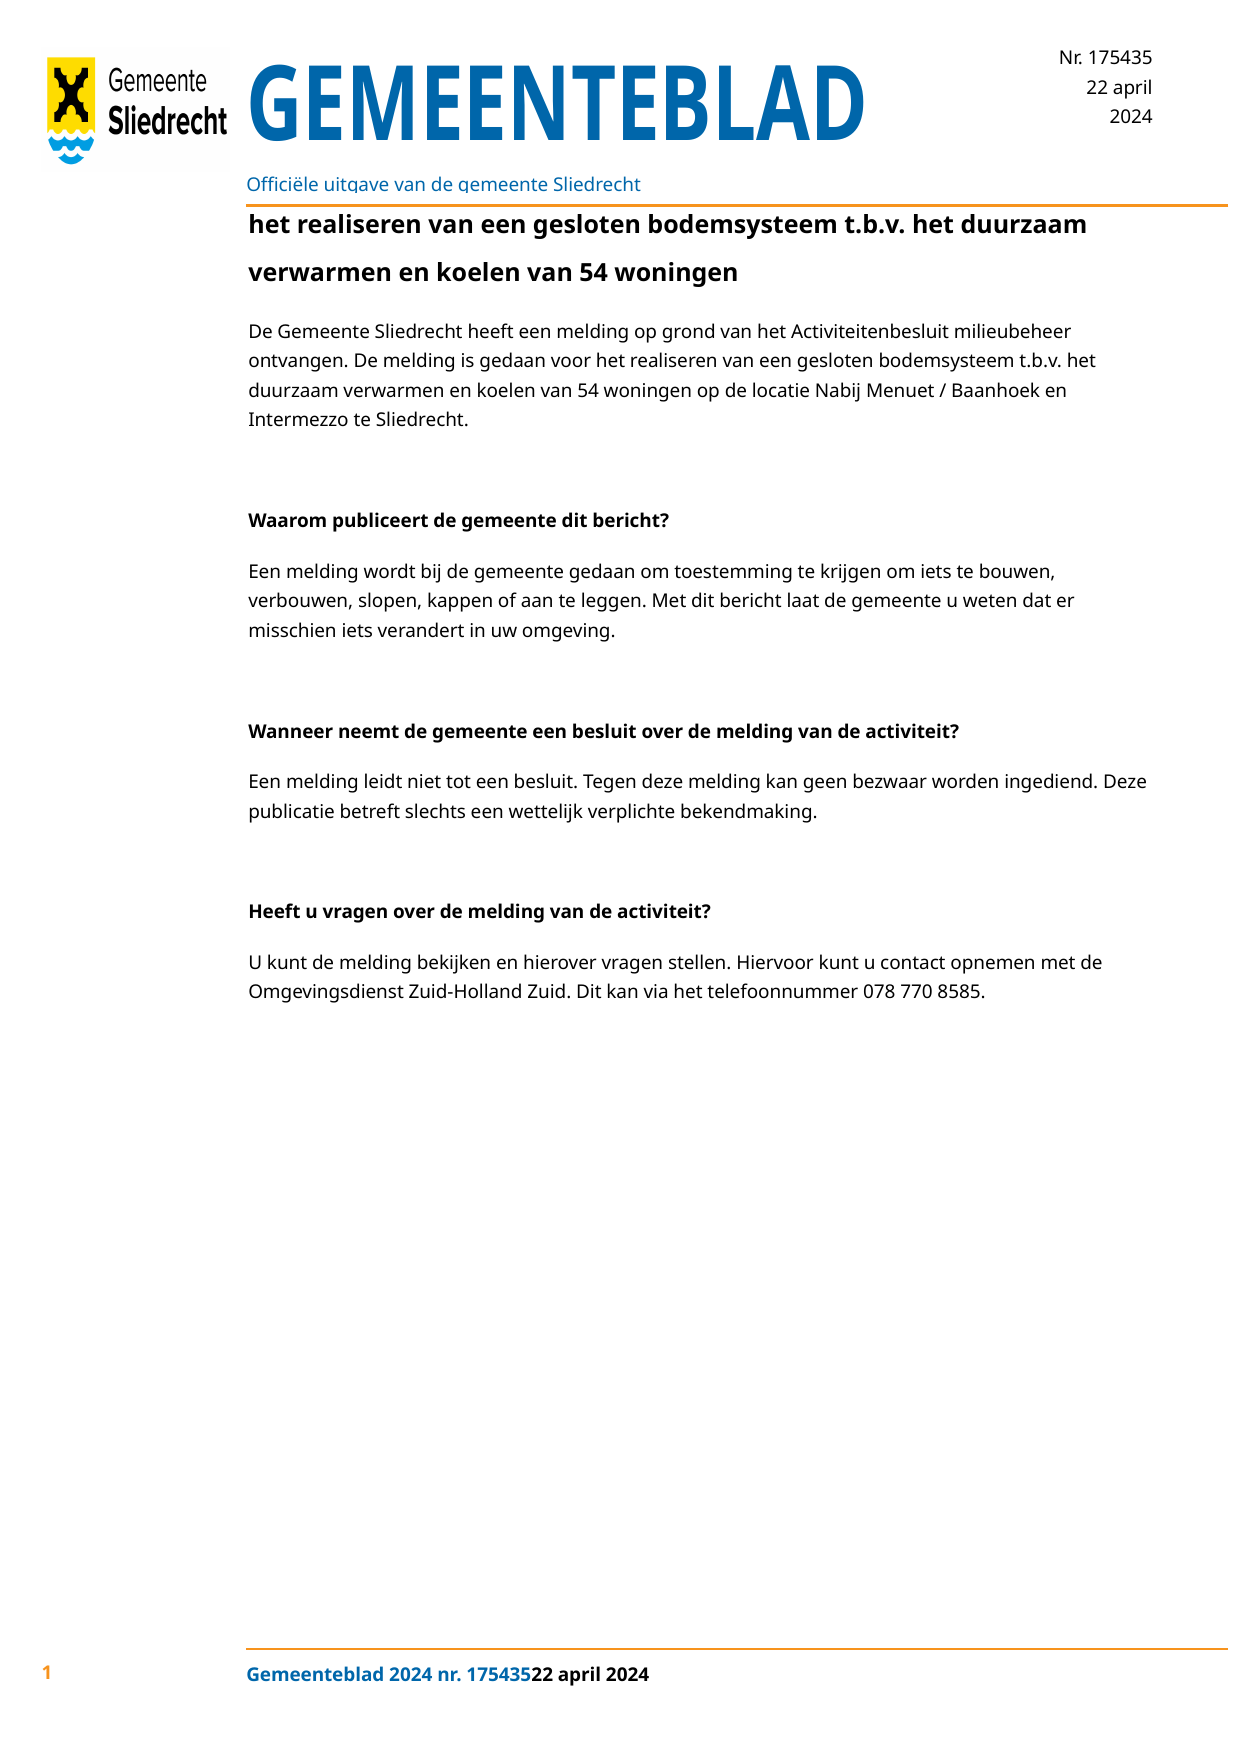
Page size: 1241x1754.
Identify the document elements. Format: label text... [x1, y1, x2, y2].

text U kunt de melding bekijken en hierover vragen stellen. Hiervoor kunt u contact opnemen met de Omgevingsdienst Zuid-Holland Zuid. Dit kan via het telefoonnummer 078 770 8585. [248, 949, 1152, 1004]
text het realiseren van een gesloten bodemsysteem t.b.v. het duurzaam verwarmen en koelen van 54 woningen [248, 207, 1152, 288]
text Wanneer neemt de gemeente een besluit over de melding van de activiteit? [248, 718, 1152, 744]
text Een melding wordt bij de gemeente gedaan om toestemming te krijgen om iets te bouwen, verbouwen, slopen, kappen of aan te leggen. Met dit bericht laat de gemeente u weten dat er misschien iets verandert in uw omgeving. [248, 558, 1152, 643]
text De Gemeente Sliedrecht heeft een melding op grond van het Activiteitenbesluit milieubeheer ontvangen. De melding is gedaan voor het realiseren van een gesloten bodemsysteem t.b.v. het duurzaam verwarmen en koelen van 54 woningen op de locatie Nabij Menuet / Baanhoek en Intermezzo te Sliedrecht. [248, 318, 1152, 432]
text Waarom publiceert de gemeente dit bericht? [248, 507, 1152, 533]
picture [41, 47, 231, 172]
text Een melding leidt niet tot een besluit. Tegen deze melding kan geen bezwaar worden ingediend. Deze publicatie betreft slechts een wettelijk verplichte bekendmaking. [248, 768, 1152, 824]
text Heeft u vragen over de melding van de activiteit? [248, 899, 1152, 924]
